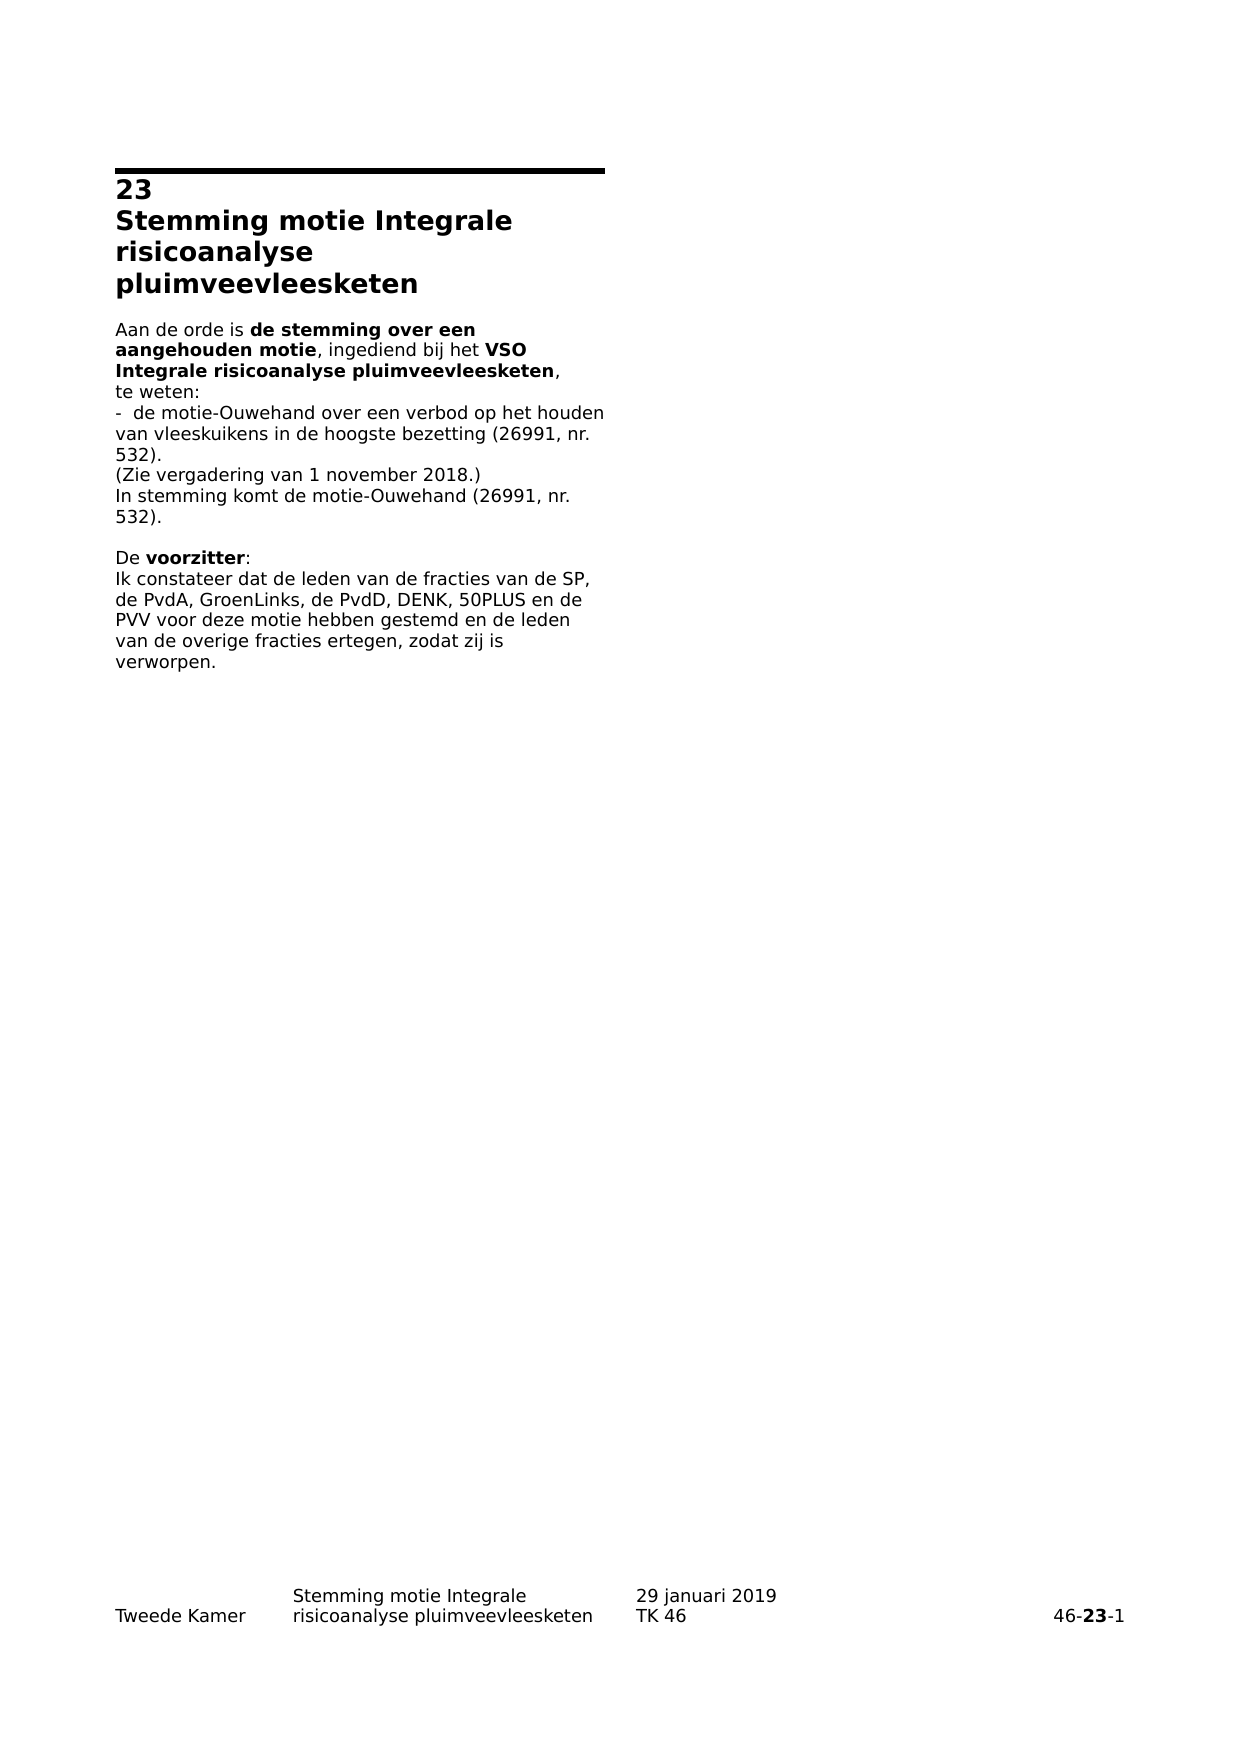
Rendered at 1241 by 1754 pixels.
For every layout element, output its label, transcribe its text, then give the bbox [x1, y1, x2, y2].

text In stemming komt de motie-Ouwehand (26991, nr. 532). [115, 486, 605, 528]
text Aan de orde is de stemming over een aangehouden motie, ingediend bij het VSO Integrale risicoanalyse pluimveevleesketen, [115, 319, 605, 382]
list de motie-Ouwehand over een verbod op het houden van vleeskuikens in de hoogste bezetting (26991, nr. 532). [115, 403, 605, 465]
text De voorzitter: [115, 548, 605, 568]
title 23 Stemming motie Integrale risicoanalyse pluimveevleesketen [115, 174, 605, 299]
text te weten: [115, 382, 605, 403]
text Ik constateer dat de leden van de fracties van de SP, de PvdA, GroenLinks, de PvdD, DENK, 50PLUS en de PVV voor deze motie hebben gestemd en de leden van de overige fracties ertegen, zodat zij is verworpen. [115, 568, 605, 673]
text (Zie vergadering van 1 november 2018.) [115, 465, 605, 486]
